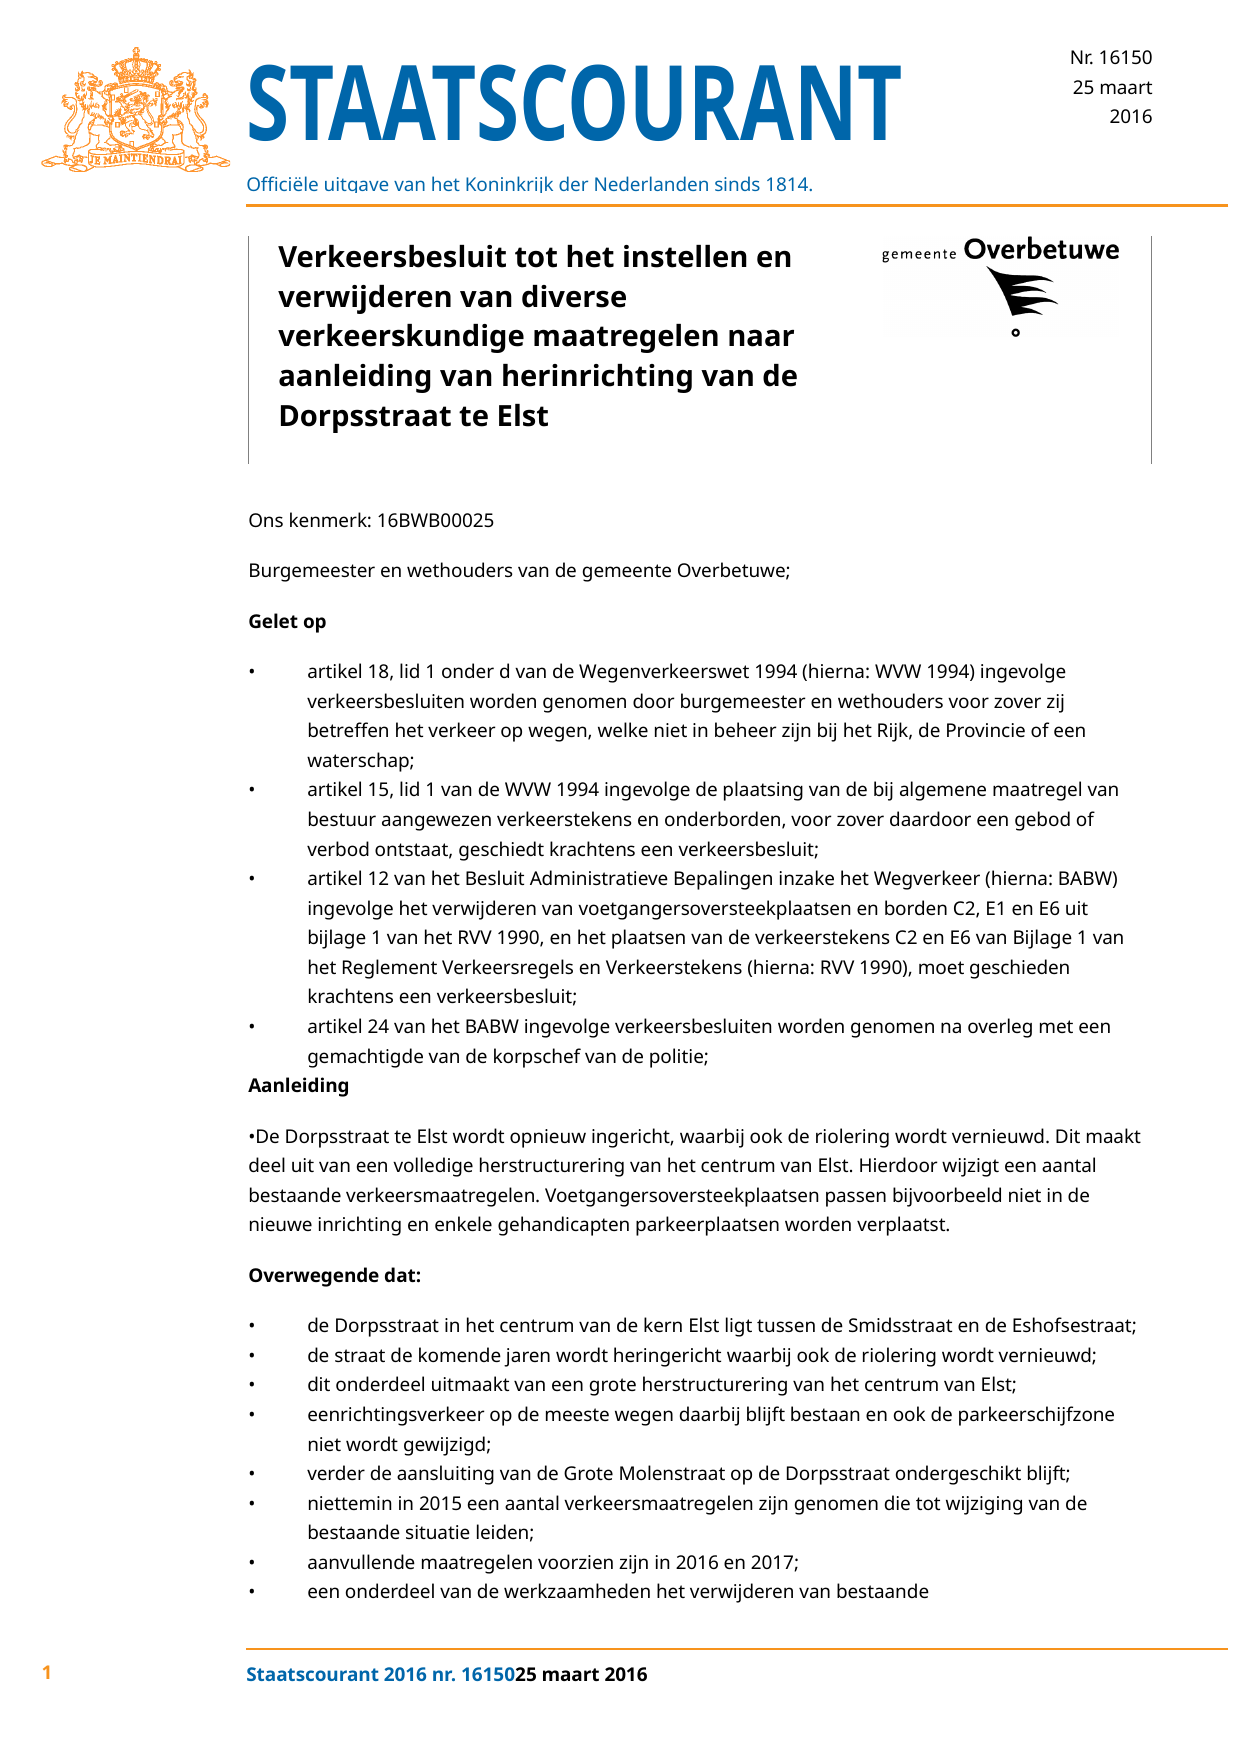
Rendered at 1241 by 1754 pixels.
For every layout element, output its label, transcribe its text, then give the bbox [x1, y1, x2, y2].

list dit onderdeel uitmaakt van een grote herstructurering van het centrum van Elst; [248, 1372, 1152, 1397]
list eenrichtingsverkeer op de meeste wegen daarbij blijft bestaan en ook de parkeerschijfzone niet wordt gewijzigd; [248, 1401, 1152, 1456]
list niettemin in 2015 een aantal verkeersmaatregelen zijn genomen die tot wijziging van de bestaande situatie leiden; [248, 1490, 1152, 1545]
text Ons kenmerk: 16BWB00025 [248, 507, 1152, 533]
picture [41, 47, 231, 172]
text Overwegende dat: [248, 1262, 1152, 1288]
text Gelet op [248, 608, 1152, 633]
list verder de aansluiting van de Grote Molenstraat op de Dorpsstraat ondergeschikt blijft; [248, 1460, 1152, 1486]
table_header Verkeersbesluit tot het instellen en verwijderen van diverse verkeerskundige maatregelen naar aanleiding van herinrichting van de Dorpsstraat te Elst [249, 236, 850, 464]
list de straat de komende jaren wordt heringericht waarbij ook de riolering wordt vernieuwd; [248, 1342, 1152, 1368]
list een onderdeel van de werkzaamheden het verwijderen van bestaande [248, 1579, 1152, 1604]
list artikel 12 van het Besluit Administratieve Bepalingen inzake het Wegverkeer (hierna: BABW) ingevolge het verwijderen van voetgangersoversteekplaatsen en borden C2, E1 en E6 uit bijlage 1 van het RVV 1990, en het plaatsen van de verkeerstekens C2 en E6 van Bijlage 1 van het Reglement Verkeersregels en Verkeerstekens (hierna: RVV 1990), moet geschieden krachtens een verkeersbesluit; [248, 865, 1152, 1009]
list artikel 24 van het BABW ingevolge verkeersbesluiten worden genomen na overleg met een gemachtigde van de korpschef van de politie; [248, 1013, 1152, 1068]
list de Dorpsstraat in het centrum van de kern Elst ligt tussen de Smidsstraat en de Eshofsestraat; [248, 1312, 1152, 1338]
text •De Dorpsstraat te Elst wordt opnieuw ingericht, waarbij ook de riolering wordt vernieuwd. Dit maakt deel uit van een volledige herstructurering van het centrum van Elst. Hierdoor wijzigt een aantal bestaande verkeersmaatregelen. Voetgangersoversteekplaatsen passen bijvoorbeeld niet in de nieuwe inrichting en enkele gehandicapten parkeerplaatsen worden verplaatst. [248, 1123, 1152, 1237]
picture [882, 236, 1119, 337]
list aanvullende maatregelen voorzien zijn in 2016 en 2017; [248, 1549, 1152, 1575]
list artikel 18, lid 1 onder d van de Wegenverkeerswet 1994 (hierna: WVW 1994) ingevolge verkeersbesluiten worden genomen door burgemeester en wethouders voor zover zij betreffen het verkeer op wegen, welke niet in beheer zijn bij het Rijk, de Provincie of een waterschap; [248, 658, 1152, 773]
list artikel 15, lid 1 van de WVW 1994 ingevolge de plaatsing van de bij algemene maatregel van bestuur aangewezen verkeerstekens en onderborden, voor zover daardoor een gebod of verbod ontstaat, geschiedt krachtens een verkeersbesluit; [248, 777, 1152, 861]
text Burgemeester en wethouders van de gemeente Overbetuwe; [248, 557, 1152, 583]
text Aanleiding [248, 1072, 1152, 1098]
table_header [850, 236, 1151, 464]
